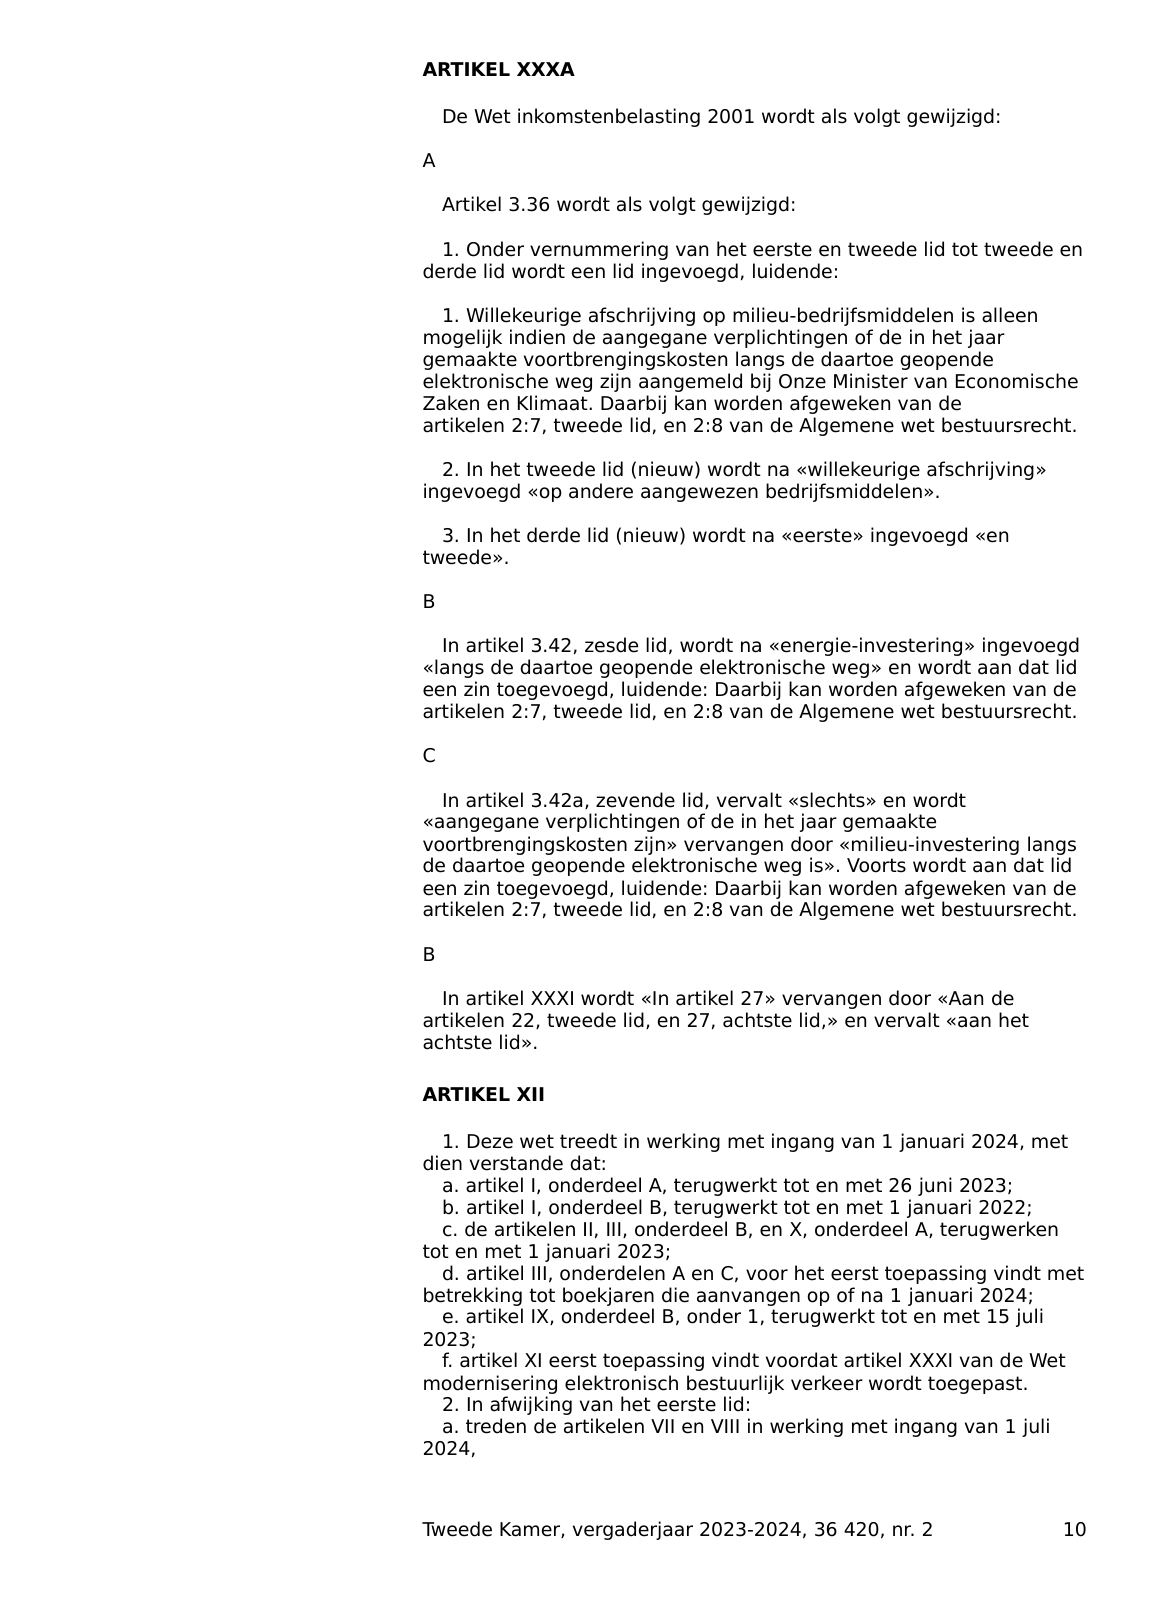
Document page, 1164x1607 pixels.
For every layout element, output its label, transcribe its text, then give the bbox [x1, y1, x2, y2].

subtitle ARTIKEL XII [422, 1084, 1087, 1106]
text a. artikel I, onderdeel A, terugwerkt tot en met 26 juni 2023; [422, 1174, 1087, 1197]
text In artikel 3.42a, zevende lid, vervalt «slechts» en wordt «aangegane verplichtingen of de in het jaar gemaakte voortbrengingskosten zijn» vervangen door «milieu-investering langs de daartoe geopende elektronische weg is». Voorts wordt aan dat lid een zin toegevoegd, luidende: Daarbij kan worden afgeweken van de artikelen 2:7, tweede lid, en 2:8 van de Algemene wet bestuursrecht. [422, 789, 1087, 921]
text De Wet inkomstenbelasting 2001 wordt als volgt gewijzigd: [422, 106, 1087, 128]
subtitle ARTIKEL XXXA [422, 59, 1087, 81]
text In artikel 3.42, zesde lid, wordt na «energie-investering» ingevoegd «langs de daartoe geopende elektronische weg» en wordt aan dat lid een zin toegevoegd, luidende: Daarbij kan worden afgeweken van de artikelen 2:7, tweede lid, en 2:8 van de Algemene wet bestuursrecht. [422, 635, 1087, 723]
text c. de artikelen II, III, onderdeel B, en X, onderdeel A, terugwerken tot en met 1 januari 2023; [422, 1218, 1087, 1262]
text 3. In het derde lid (nieuw) wordt na «eerste» ingevoegd «en tweede». [422, 525, 1087, 569]
text f. artikel XI eerst toepassing vindt voordat artikel XXXI van de Wet modernisering elektronisch bestuurlijk verkeer wordt toegepast. [422, 1350, 1087, 1394]
text d. artikel III, onderdelen A en C, voor het eerst toepassing vindt met betrekking tot boekjaren die aanvangen op of na 1 januari 2024; [422, 1262, 1087, 1306]
text B [422, 591, 1087, 613]
text 2. In het tweede lid (nieuw) wordt na «willekeurige afschrijving» ingevoegd «op andere aangewezen bedrijfsmiddelen». [422, 459, 1087, 503]
text In artikel XXXI wordt «In artikel 27» vervangen door «Aan de artikelen 22, tweede lid, en 27, achtste lid,» en vervalt «aan het achtste lid». [422, 988, 1087, 1054]
text b. artikel I, onderdeel B, terugwerkt tot en met 1 januari 2022; [422, 1197, 1087, 1218]
text Artikel 3.36 wordt als volgt gewijzigd: [422, 194, 1087, 216]
text 1. Deze wet treedt in werking met ingang van 1 januari 2024, met dien verstande dat: [422, 1131, 1087, 1174]
text 1. Onder vernummering van het eerste en tweede lid tot tweede en derde lid wordt een lid ingevoegd, luidende: [422, 238, 1087, 282]
text 1. Willekeurige afschrijving op milieu-bedrijfsmiddelen is alleen mogelijk indien de aangegane verplichtingen of de in het jaar gemaakte voortbrengingskosten langs de daartoe geopende elektronische weg zijn aangemeld bij Onze Minister van Economische Zaken en Klimaat. Daarbij kan worden afgeweken van de artikelen 2:7, tweede lid, en 2:8 van de Algemene wet bestuursrecht. [422, 305, 1087, 437]
text 2. In afwijking van het eerste lid: [422, 1394, 1087, 1416]
text B [422, 943, 1087, 966]
text A [422, 150, 1087, 172]
text C [422, 745, 1087, 767]
text e. artikel IX, onderdeel B, onder 1, terugwerkt tot en met 15 juli 2023; [422, 1306, 1087, 1350]
text a. treden de artikelen VII en VIII in werking met ingang van 1 juli 2024, [422, 1416, 1087, 1460]
